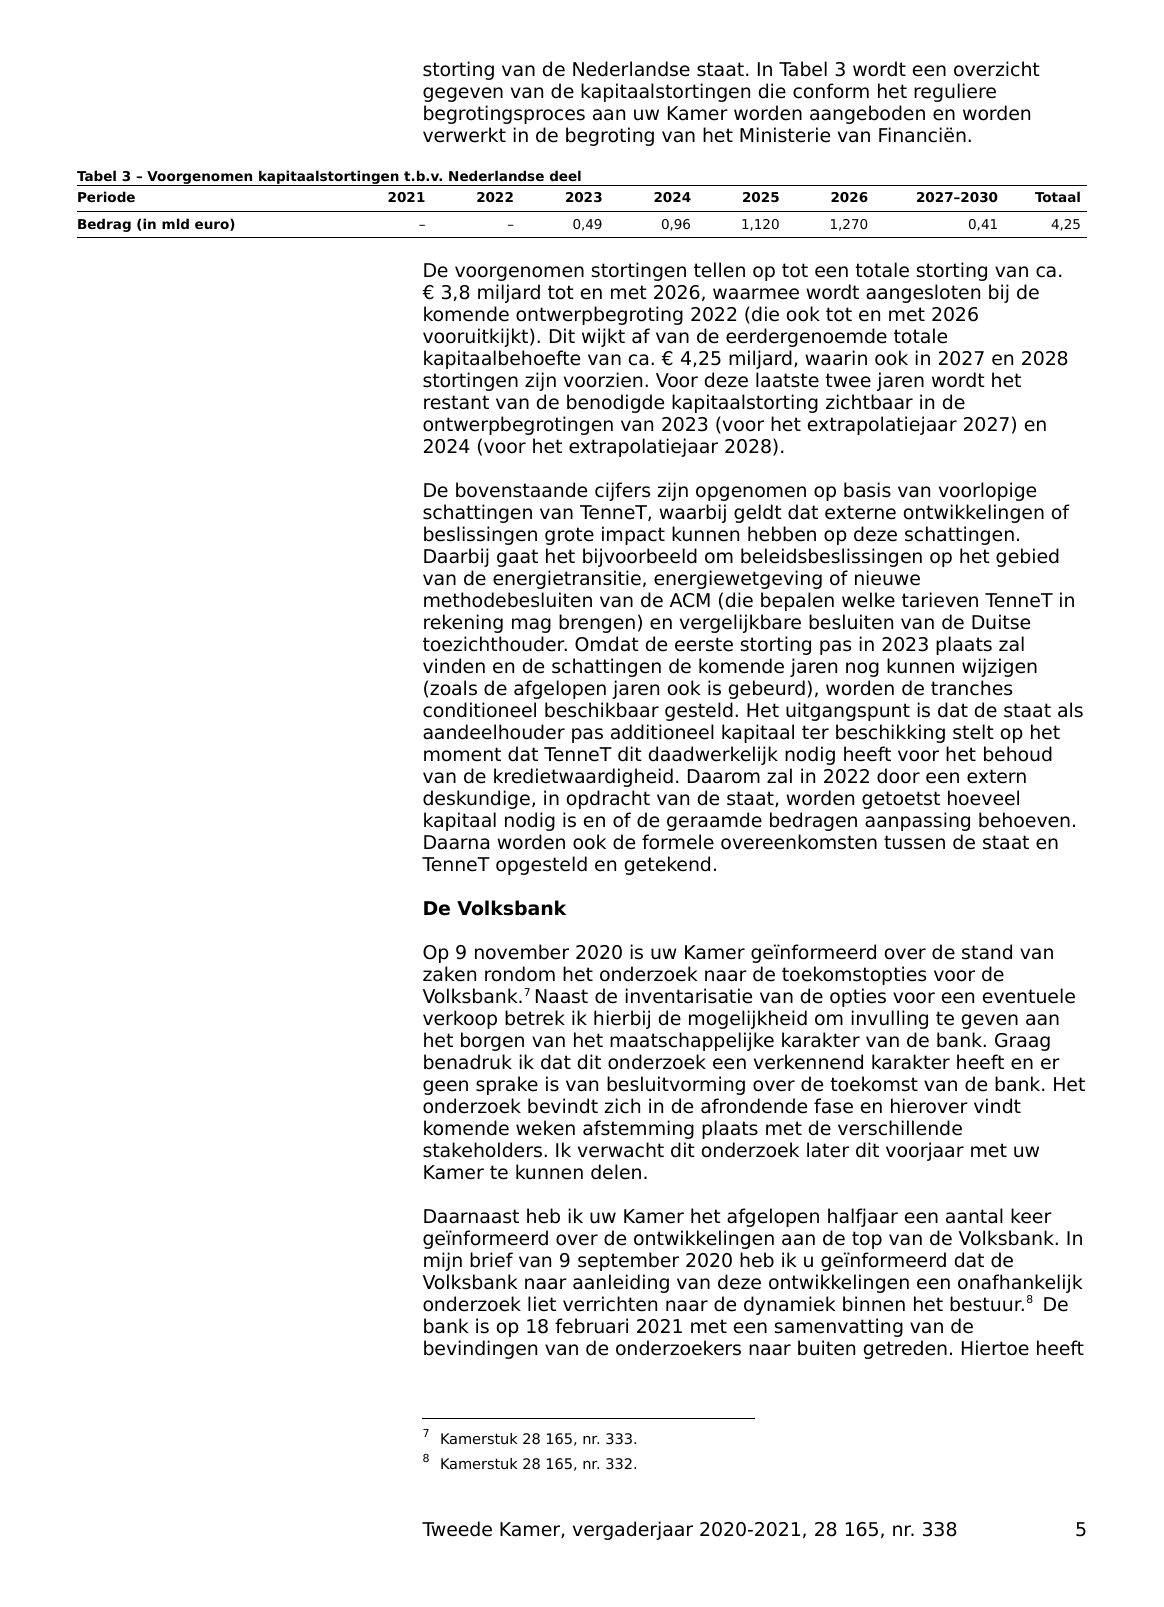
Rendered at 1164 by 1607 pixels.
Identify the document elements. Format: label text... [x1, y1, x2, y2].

table_cell 1,270 [785, 212, 874, 237]
text De voorgenomen stortingen tellen op tot een totale storting van ca. € 3,8 miljard tot en met 2026, waarmee wordt aangesloten bij de komende ontwerpbegroting 2022 (die ook tot en met 2026 vooruitkijkt). Dit wijkt af van de eerdergenoemde totale kapitaalbehoefte van ca. € 4,25 miljard, waarin ook in 2027 en 2028 stortingen zijn voorzien. Voor deze laatste twee jaren wordt het restant van de benodigde kapitaalstorting zichtbaar in de ontwerpbegrotingen van 2023 (voor het extrapolatiejaar 2027) en 2024 (voor het extrapolatiejaar 2028). [422, 260, 1087, 458]
text Op 9 november 2020 is uw Kamer geïnformeerd over de stand van zaken rondom het onderzoek naar de toekomstopties voor de Volksbank.Naast de inventarisatie van de opties voor een eventuele verkoop betrek ik hierbij de mogelijkheid om invulling te geven aan het borgen van het maatschappelijke karakter van de bank. Graag benadruk ik dat dit onderzoek een verkennend karakter heeft en er geen sprake is van besluitvorming over de toekomst van de bank. Het onderzoek bevindt zich in de afrondende fase en hierover vindt komende weken afstemming plaats met de verschillende stakeholders. Ik verwacht dit onderzoek later dit voorjaar met uw Kamer te kunnen delen. [422, 942, 1087, 1184]
table_cell – [431, 212, 519, 237]
table_cell 0,96 [608, 212, 697, 237]
text Daarnaast heb ik uw Kamer het afgelopen halfjaar een aantal keer geïnformeerd over de ontwikkelingen aan de top van de Volksbank. In mijn brief van 9 september 2020 heb ik u geïnformeerd dat de Volksbank naar aanleiding van deze ontwikkelingen een onafhankelijk onderzoek liet verrichten naar de dynamiek binnen het bestuur. De bank is op 18 februari 2021 met een samenvatting van de bevindingen van de onderzoekers naar buiten getreden. Hiertoe heeft [422, 1206, 1087, 1360]
table_cell – [343, 212, 431, 237]
table_cell Periode [77, 186, 342, 211]
table_cell 2024 [608, 186, 697, 211]
table_cell 1,120 [697, 212, 785, 237]
table_cell 4,25 [1004, 212, 1087, 237]
text storting van de Nederlandse staat. In Tabel 3 wordt een overzicht gegeven van de kapitaalstortingen die conform het reguliere begrotingsproces aan uw Kamer worden aangeboden en worden verwerkt in de begroting van het Ministerie van Financiën. [422, 59, 1087, 147]
text Kamerstuk 28 165, nr. 332. [422, 1452, 1087, 1474]
table_cell 2027–2030 [874, 186, 1004, 211]
table_cell 0,49 [520, 212, 608, 237]
table_cell 2021 [343, 186, 431, 211]
table_cell 2026 [785, 186, 874, 211]
table_cell Bedrag (in mld euro) [77, 212, 342, 237]
text Kamerstuk 28 165, nr. 333. [422, 1427, 1087, 1449]
table_cell 2025 [697, 186, 785, 211]
text De bovenstaande cijfers zijn opgenomen op basis van voorlopige schattingen van TenneT, waarbij geldt dat externe ontwikkelingen of beslissingen grote impact kunnen hebben op deze schattingen. Daarbij gaat het bijvoorbeeld om beleidsbeslissingen op het gebied van de energietransitie, energiewetgeving of nieuwe methodebesluiten van de ACM (die bepalen welke tarieven TenneT in rekening mag brengen) en vergelijkbare besluiten van de Duitse toezichthouder. Omdat de eerste storting pas in 2023 plaats zal vinden en de schattingen de komende jaren nog kunnen wijzigen (zoals de afgelopen jaren ook is gebeurd), worden de tranches conditioneel beschikbaar gesteld. Het uitgangspunt is dat de staat als aandeelhouder pas additioneel kapitaal ter beschikking stelt op het moment dat TenneT dit daadwerkelijk nodig heeft voor het behoud van de kredietwaardigheid. Daarom zal in 2022 door een extern deskundige, in opdracht van de staat, worden getoetst hoeveel kapitaal nodig is en of de geraamde bedragen aanpassing behoeven. Daarna worden ook de formele overeenkomsten tussen de staat en TenneT opgesteld en getekend. [422, 480, 1087, 876]
table_cell 0,41 [874, 212, 1004, 237]
table_cell Totaal [1004, 186, 1087, 211]
table_header Tabel 3 – Voorgenomen kapitaalstortingen t.b.v. Nederlandse deel [77, 169, 1087, 184]
subtitle De Volksbank [422, 898, 1087, 920]
table_cell 2022 [431, 186, 519, 211]
table_cell 2023 [520, 186, 608, 211]
